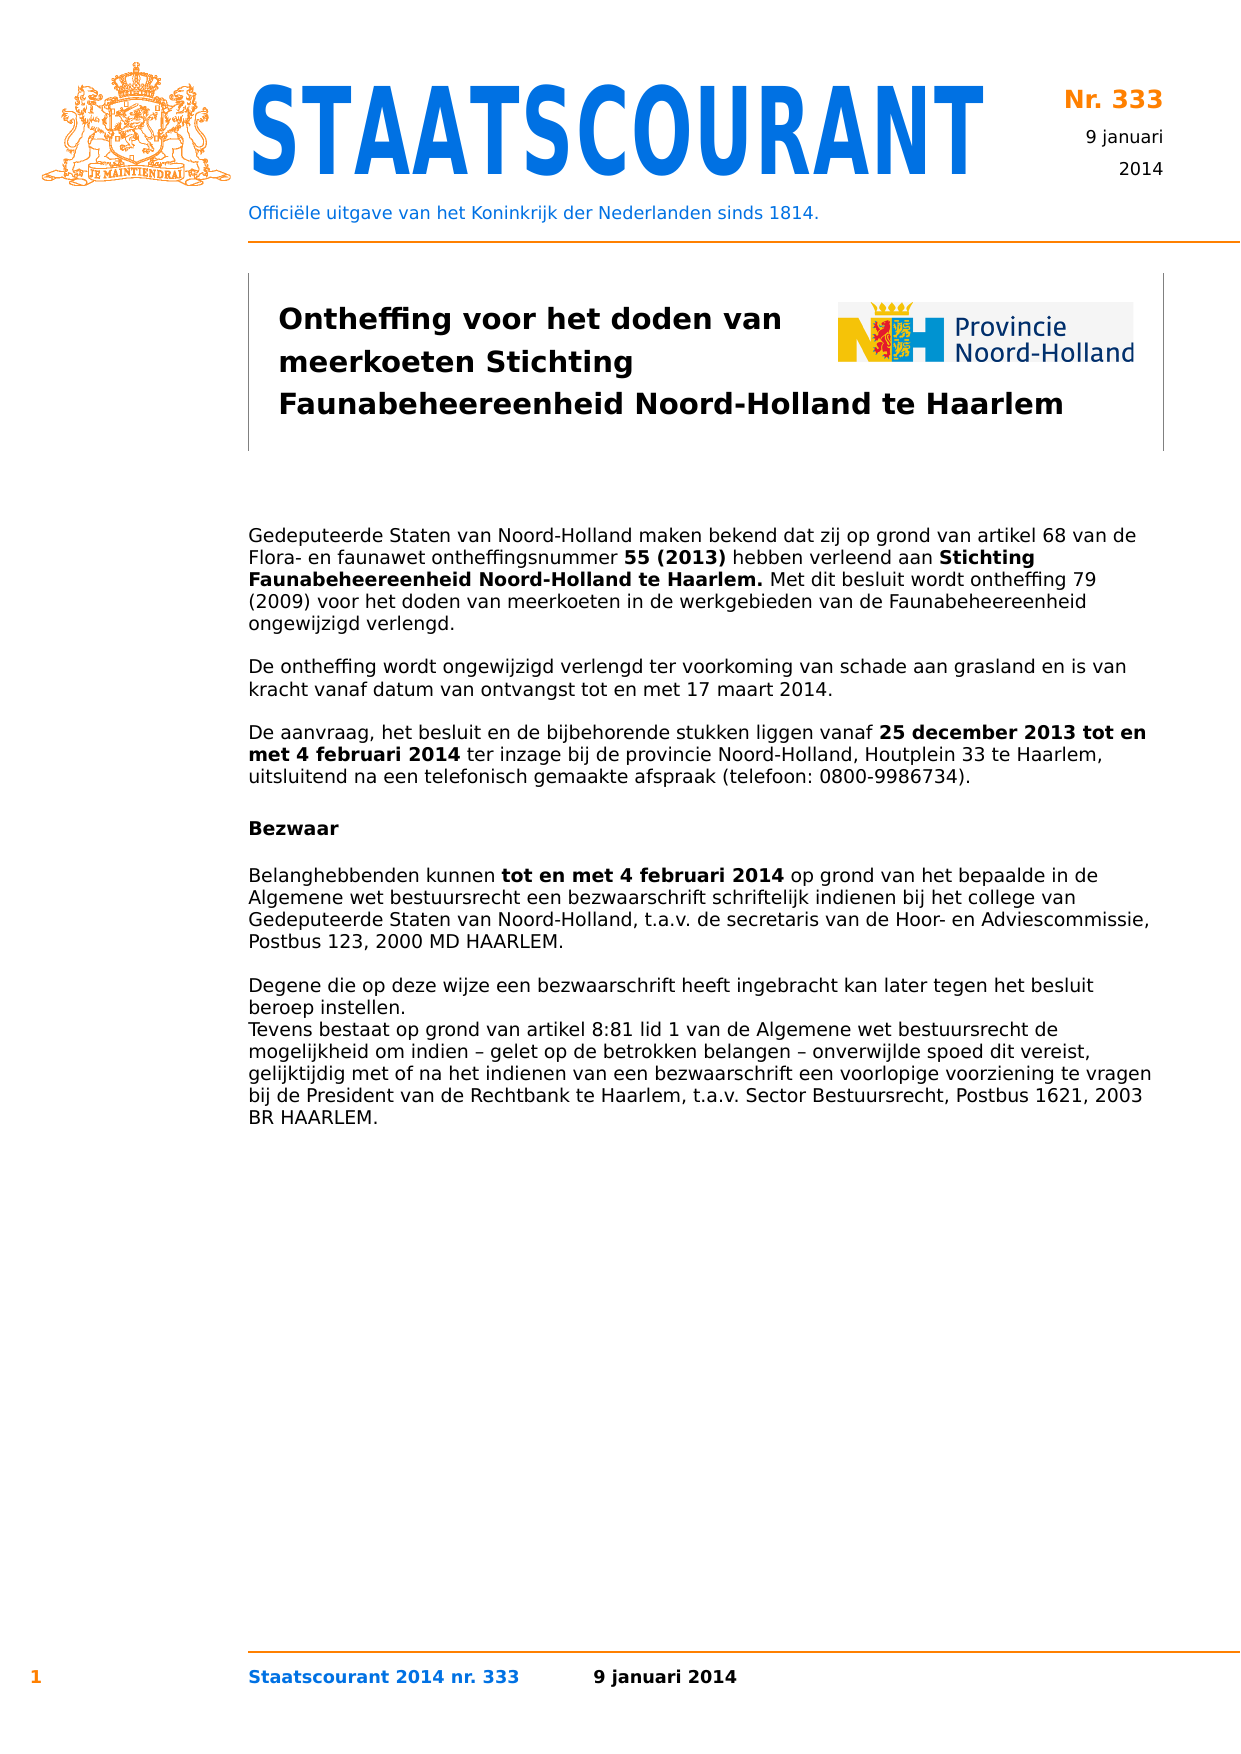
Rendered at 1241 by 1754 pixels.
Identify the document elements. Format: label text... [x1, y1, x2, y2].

picture [914, 348, 925, 362]
text De ontheffing wordt ongewijzigd verlengd ter voorkoming van schade aan grasland en is van kracht vanaf datum van ontvangst tot en met 17 maart 2014. [248, 656, 1163, 700]
table_header Nr. 333 [998, 62, 1240, 121]
picture [41, 62, 231, 186]
table_cell 2014 [998, 153, 1240, 203]
table_header [25, 62, 248, 241]
table_header STAATSCOURANT [248, 62, 998, 203]
text Gedeputeerde Staten van Noord-Holland maken bekend dat zij op grond van artikel 68 van de Flora- en faunawet ontheffingsnummer 55 (2013) hebben verleend aan Stichting Faunabeheereenheid Noord-Holland te Haarlem. Met dit besluit wordt ontheffing 79 (2009) voor het doden van meerkoeten in de werkgebieden van de Faunabeheereenheid ongewijzigd verlengd. [248, 525, 1163, 634]
text Tevens bestaat op grond van artikel 8:81 lid 1 van de Algemene wet bestuursrecht de mogelijkheid om indien – gelet op de betrokken belangen – onverwijlde spoed dit vereist, gelijktijdig met of na het indienen van een bezwaarschrift een voorlopige voorziening te vragen bij de President van de Rechtbank te Haarlem, t.a.v. Sector Bestuursrecht, Postbus 1621, 2003 BR HAARLEM. [248, 1019, 1163, 1129]
subtitle Bezwaar [248, 818, 1163, 840]
text Belanghebbenden kunnen tot en met 4 februari 2014 op grond van het bepaalde in de Algemene wet bestuursrecht een bezwaarschrift schriftelijk indienen bij het college van Gedeputeerde Staten van Noord-Holland, t.a.v. de secretaris van de Hoor- en Adviescommissie, Postbus 123, 2000 MD HAARLEM. [248, 865, 1163, 953]
subtitle Ontheffing voor het doden van meerkoeten Stichting Faunabeheereenheid Noord-Holland te Haarlem [249, 273, 1163, 451]
table_cell 9 januari [998, 121, 1240, 153]
table_cell Officiële uitgave van het Koninkrijk der Nederlanden sinds 1814. [248, 203, 1240, 241]
picture [896, 323, 910, 337]
picture [838, 302, 1134, 362]
text De aanvraag, het besluit en de bijbehorende stukken liggen vanaf 25 december 2013 tot en met 4 februari 2014 ter inzage bij de provincie Noord-Holland, Houtplein 33 te Haarlem, uitsluitend na een telefonisch gemaakte afspraak (telefoon: 0800-9986734). [248, 722, 1163, 788]
picture [896, 343, 909, 356]
text Degene die op deze wijze een bezwaarschrift heeft ingebracht kan later tegen het besluit beroep instellen. [248, 975, 1163, 1019]
